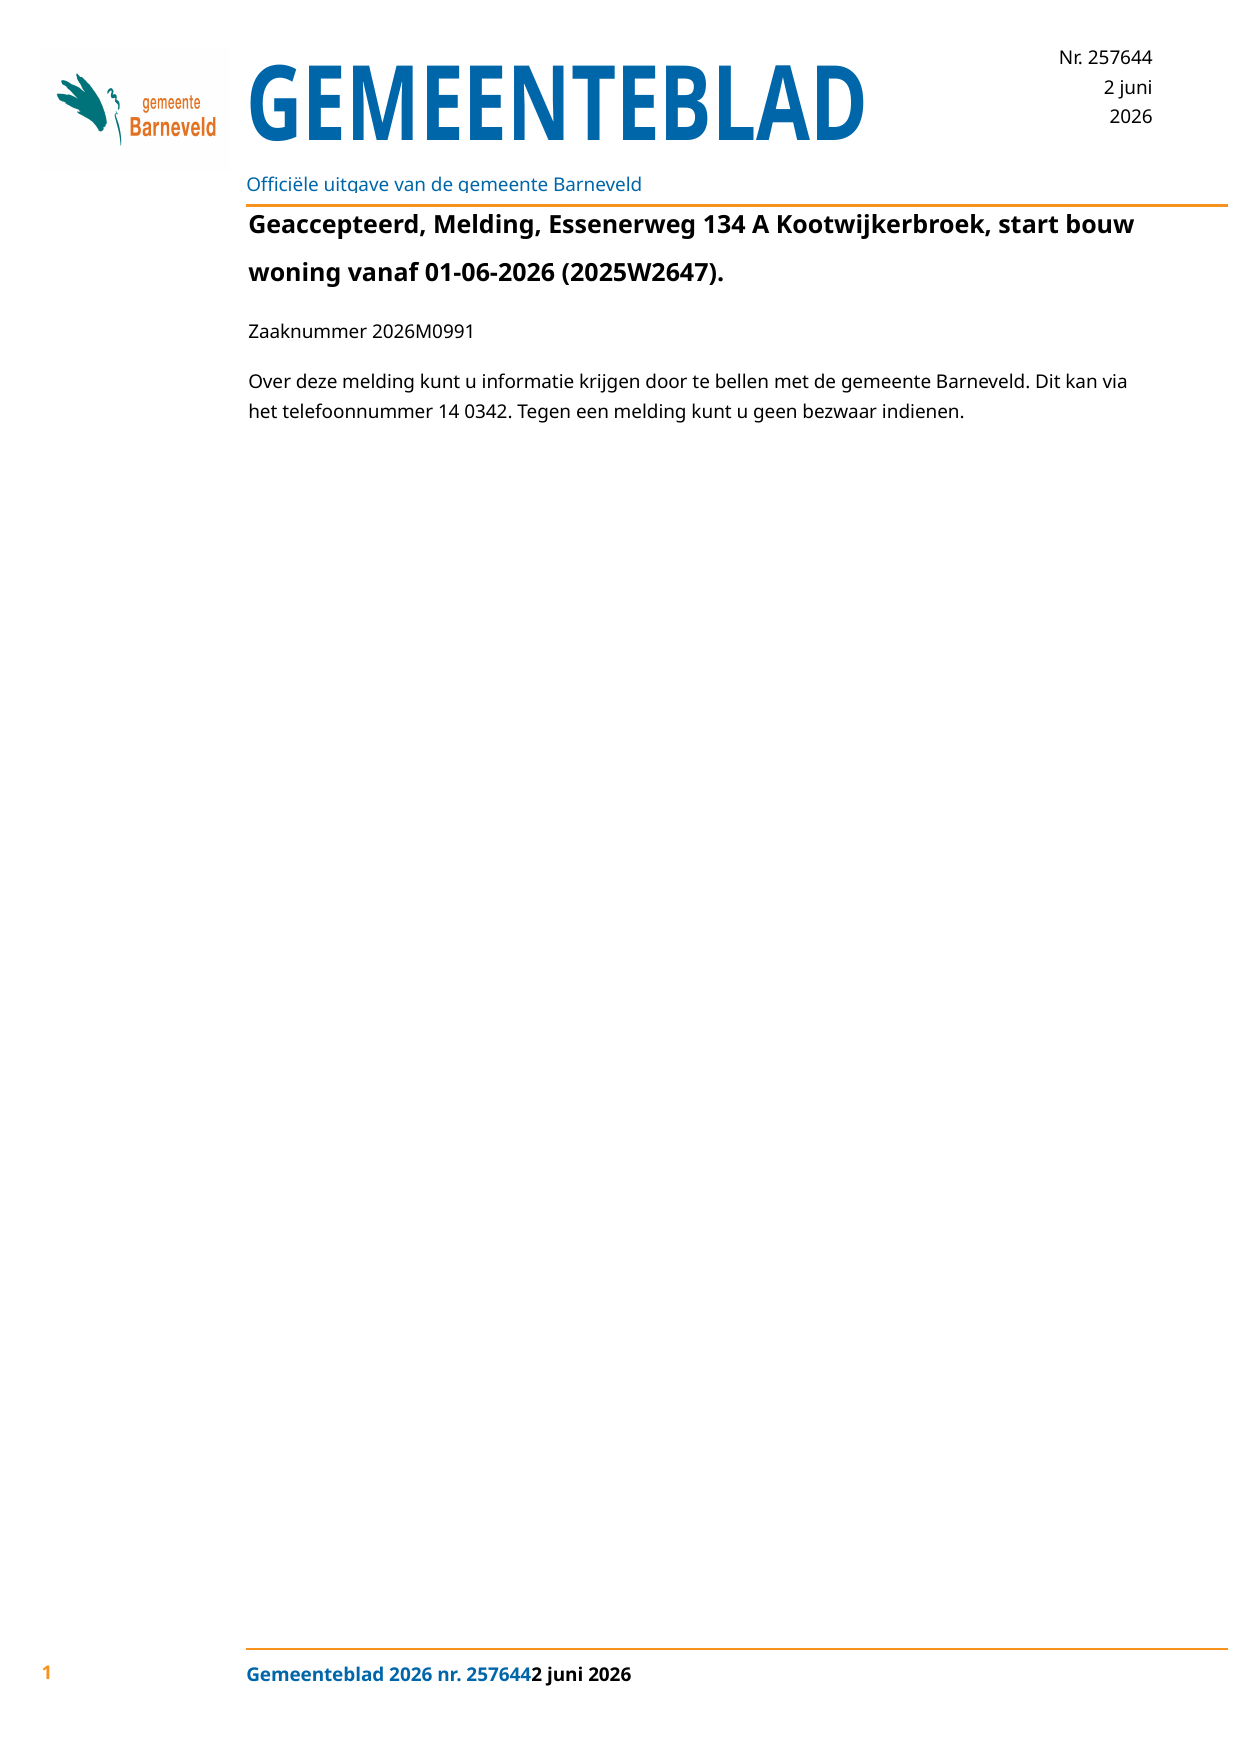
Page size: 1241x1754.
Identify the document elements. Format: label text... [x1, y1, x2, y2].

text Geaccepteerd, Melding, Essenerweg 134 A Kootwijkerbroek, start bouw woning vanaf 01-06-2026 (2025W2647). [248, 207, 1152, 288]
text Over deze melding kunt u informatie krijgen door te bellen met de gemeente Barneveld. Dit kan via het telefoonnummer 14 0342. Tegen een melding kunt u geen bezwaar indienen. [248, 368, 1152, 424]
picture [41, 47, 231, 172]
text Zaaknummer 2026M0991 [248, 318, 1152, 344]
